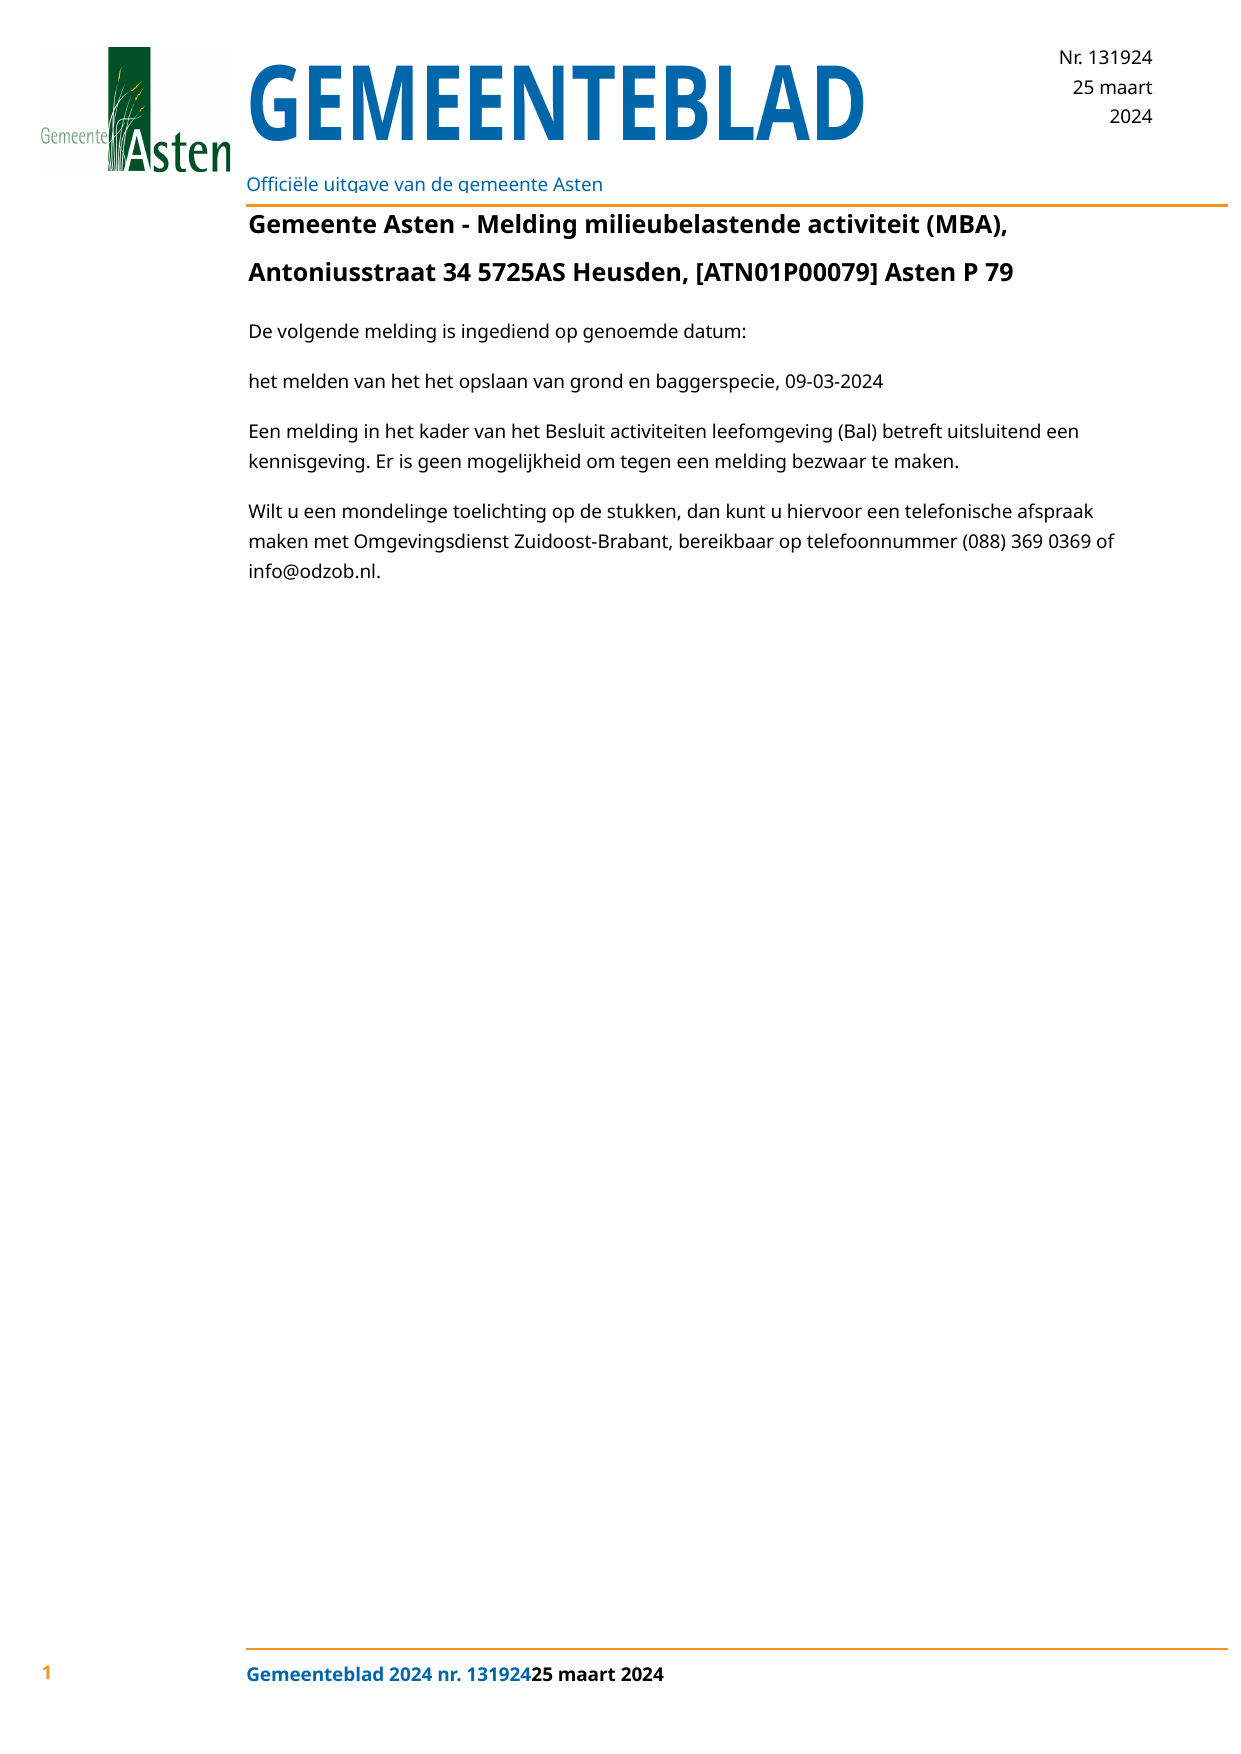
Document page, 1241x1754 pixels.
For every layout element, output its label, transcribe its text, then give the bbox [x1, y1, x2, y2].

picture [41, 47, 231, 172]
text Een melding in het kader van het Besluit activiteiten leefomgeving (Bal) betreft uitsluitend een kennisgeving. Er is geen mogelijkheid om tegen een melding bezwaar te maken. [248, 419, 1152, 474]
text Gemeente Asten - Melding milieubelastende activiteit (MBA), Antoniusstraat 34 5725AS Heusden, [ATN01P00079] Asten P 79 [248, 207, 1152, 288]
text Wilt u een mondelinge toelichting op de stukken, dan kunt u hiervoor een telefonische afspraak maken met Omgevingsdienst Zuidoost-Brabant, bereikbaar op telefoonnummer (088) 369 0369 of info@odzob.nl. [248, 499, 1152, 584]
text het melden van het het opslaan van grond en baggerspecie, 09-03-2024 [248, 368, 1152, 394]
text De volgende melding is ingediend op genoemde datum: [248, 318, 1152, 344]
